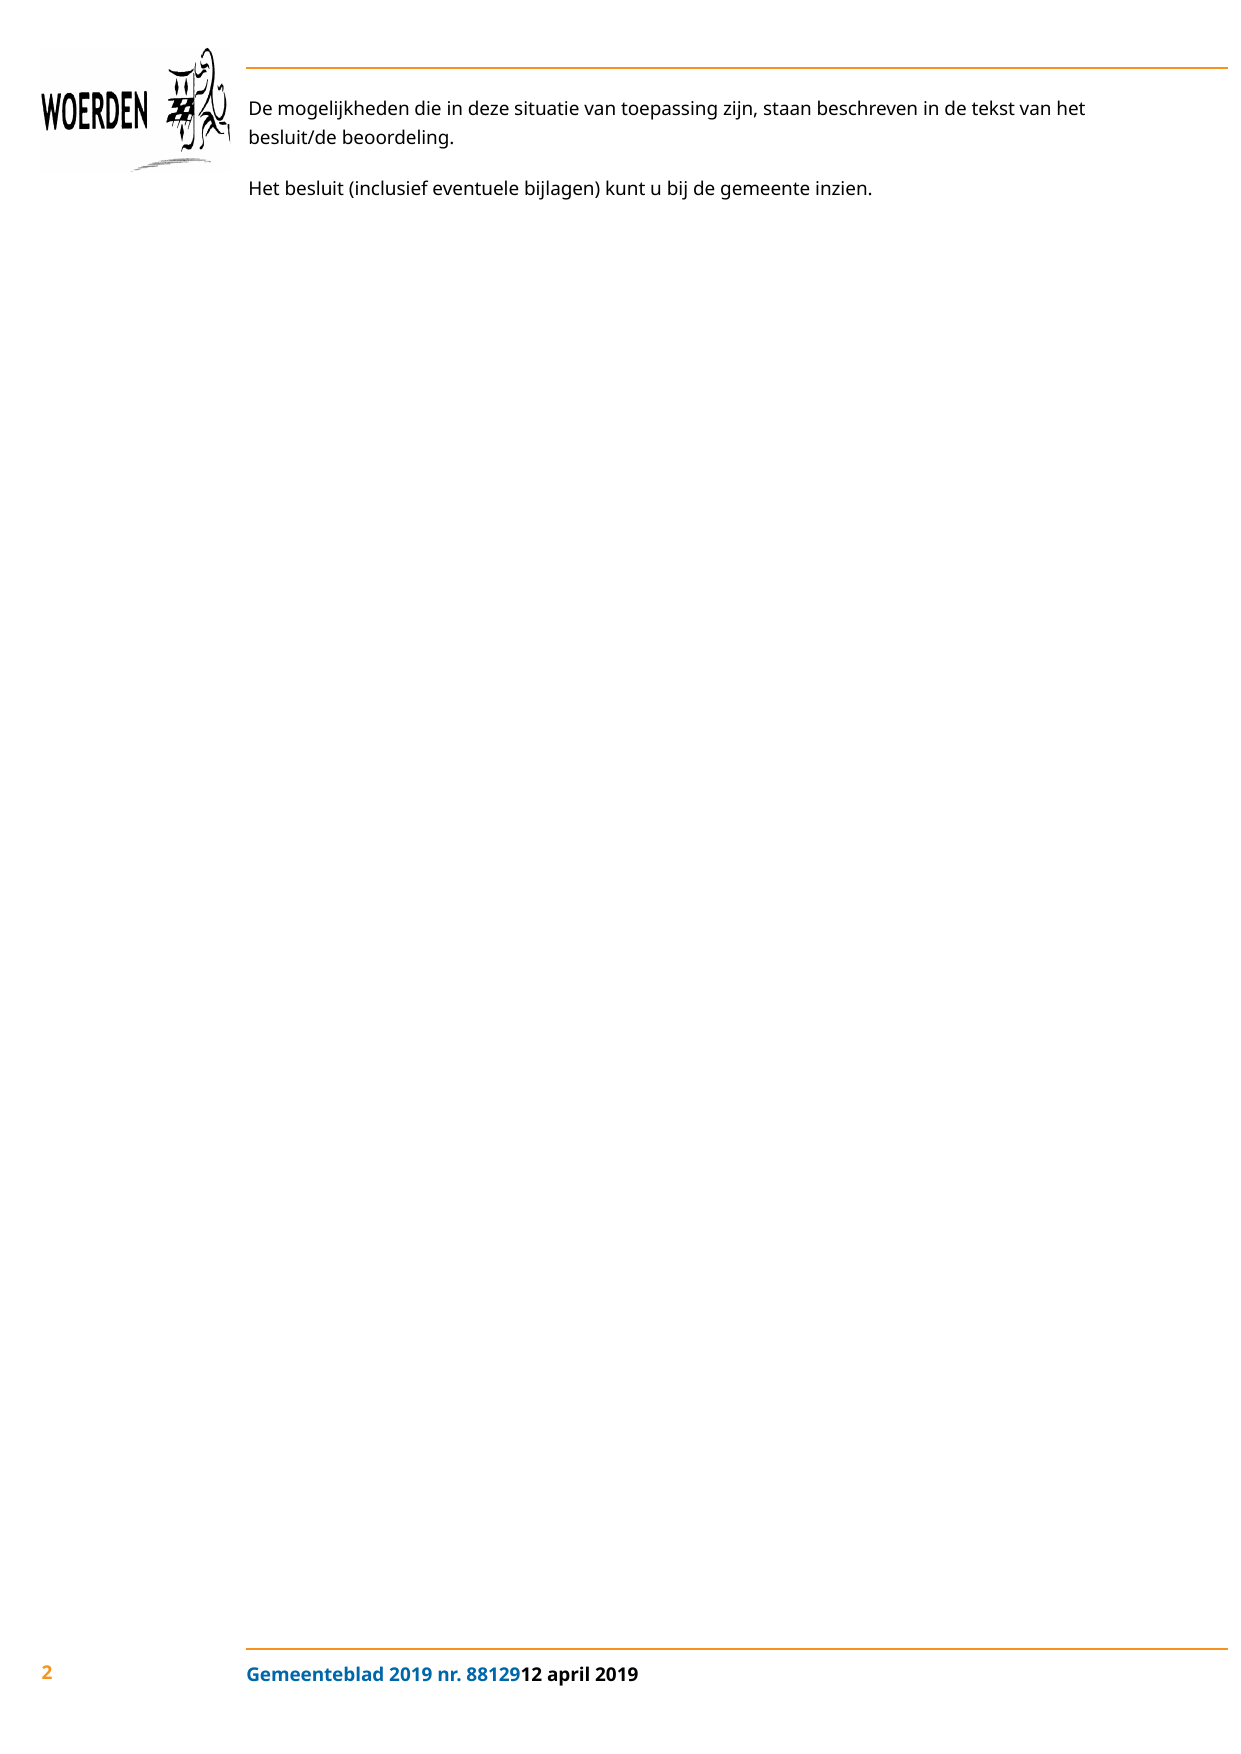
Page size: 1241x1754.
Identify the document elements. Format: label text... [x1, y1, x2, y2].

text De mogelijkheden die in deze situatie van toepassing zijn, staan beschreven in de tekst van het besluit/de beoordeling. [248, 95, 1152, 150]
text Het besluit (inclusief eventuele bijlagen) kunt u bij de gemeente inzien. [248, 175, 1152, 201]
picture [41, 47, 231, 172]
